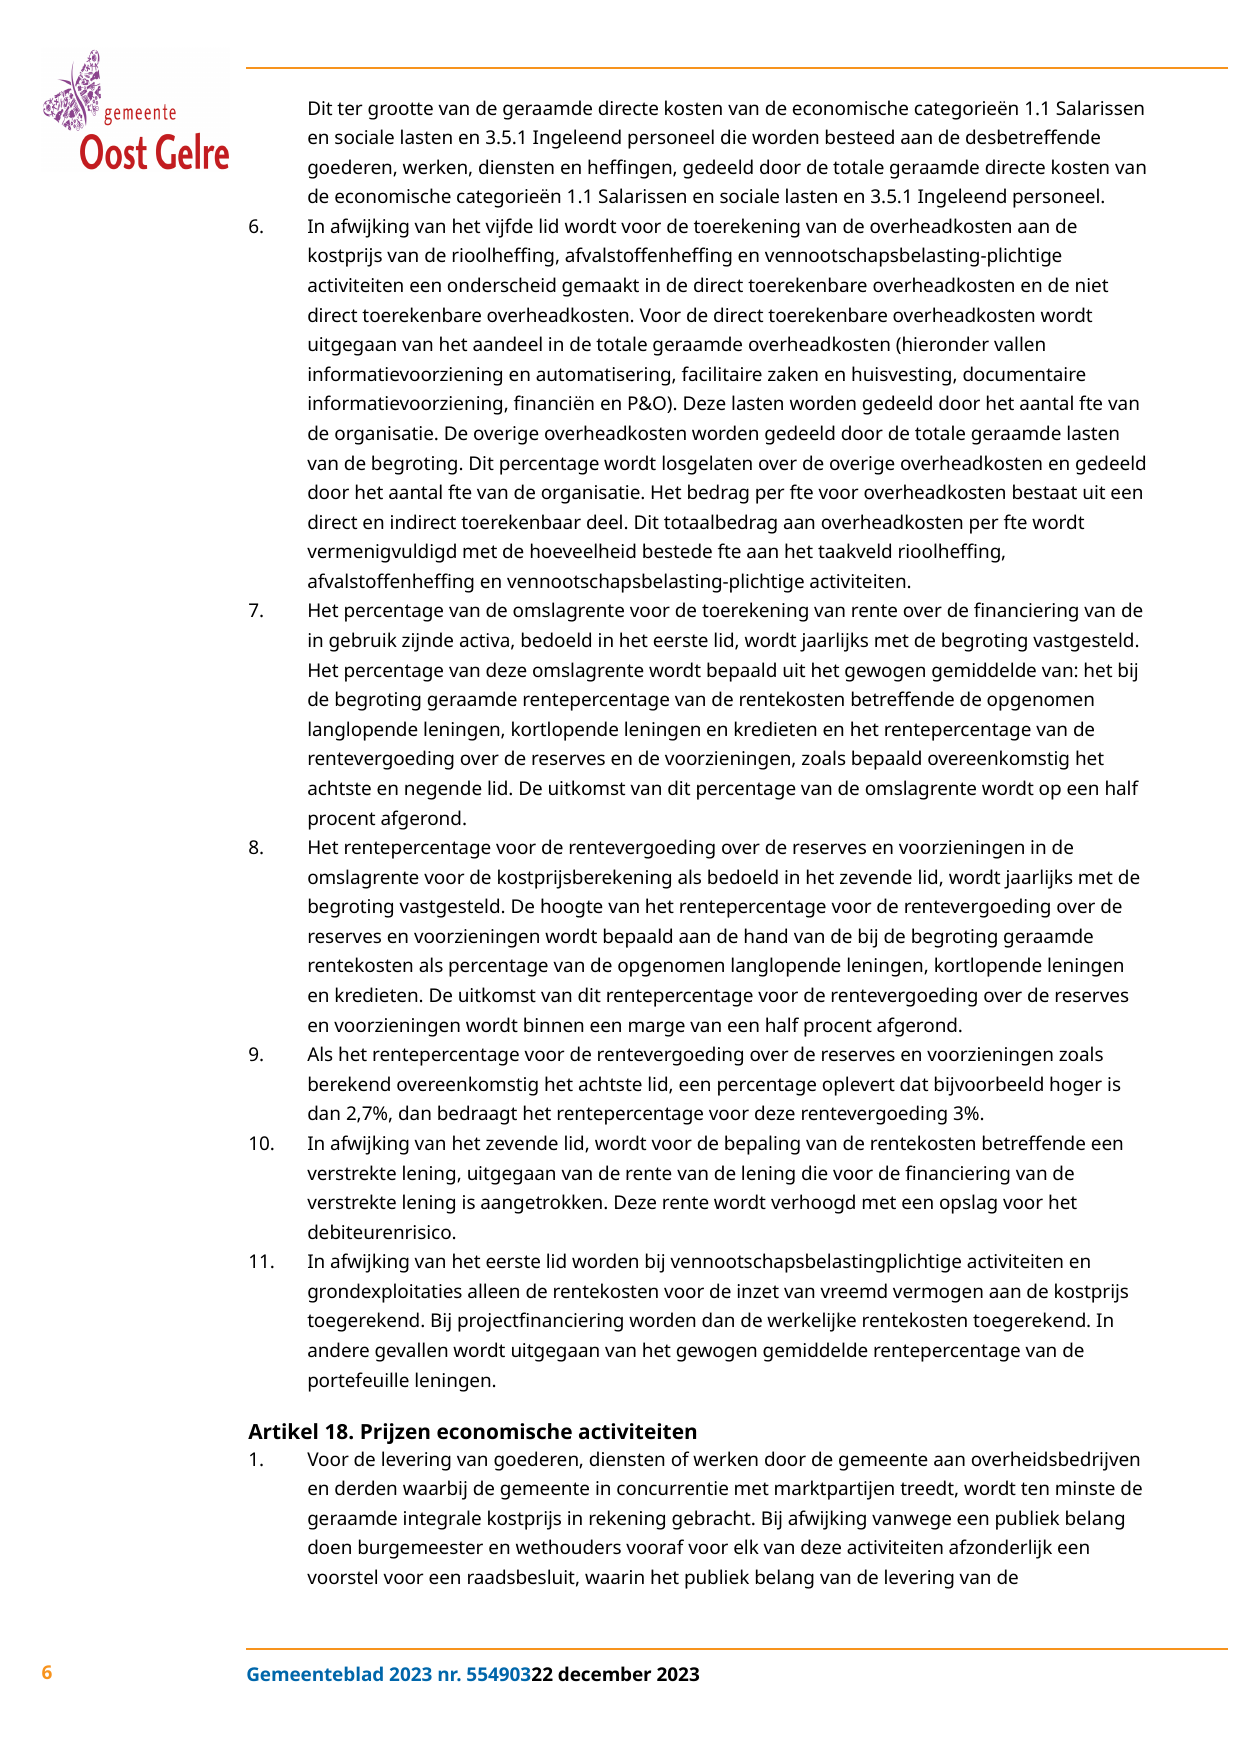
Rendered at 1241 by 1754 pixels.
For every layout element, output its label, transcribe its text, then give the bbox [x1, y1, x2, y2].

list Het rentepercentage voor de rentevergoeding over de reserves en voorzieningen in de omslagrente voor de kostprijsberekening als bedoeld in het zevende lid, wordt jaarlijks met de begroting vastgesteld. De hoogte van het rentepercentage voor de rentevergoeding over de reserves en voorzieningen wordt bepaald aan de hand van de bij de begroting geraamde rentekosten als percentage van de opgenomen langlopende leningen, kortlopende leningen en kredieten. De uitkomst van dit rentepercentage voor de rentevergoeding over de reserves en voorzieningen wordt binnen een marge van een half procent afgerond. [248, 834, 1152, 1038]
list Dit ter grootte van de geraamde directe kosten van de economische categorieën 1.1 Salarissen en sociale lasten en 3.5.1 Ingeleend personeel die worden besteed aan de desbetreffende goederen, werken, diensten en heffingen, gedeeld door de totale geraamde directe kosten van de economische categorieën 1.1 Salarissen en sociale lasten en 3.5.1 Ingeleend personeel. [248, 95, 1152, 209]
picture [41, 47, 231, 172]
list Het percentage van de omslagrente voor de toerekening van rente over de financiering van de in gebruik zijnde activa, bedoeld in het eerste lid, wordt jaarlijks met de begroting vastgesteld. Het percentage van deze omslagrente wordt bepaald uit het gewogen gemiddelde van: het bij de begroting geraamde rentepercentage van de rentekosten betreffende de opgenomen langlopende leningen, kortlopende leningen en kredieten en het rentepercentage van de rentevergoeding over de reserves en de voorzieningen, zoals bepaald overeenkomstig het achtste en negende lid. De uitkomst van dit percentage van de omslagrente wordt op een half procent afgerond. [248, 598, 1152, 831]
list Als het rentepercentage voor de rentevergoeding over de reserves en voorzieningen zoals berekend overeenkomstig het achtste lid, een percentage oplevert dat bijvoorbeeld hoger is dan 2,7%, dan bedraagt het rentepercentage voor deze rentevergoeding 3%. [248, 1041, 1152, 1126]
list Voor de levering van goederen, diensten of werken door de gemeente aan overheidsbedrijven en derden waarbij de gemeente in concurrentie met marktpartijen treedt, wordt ten minste de geraamde integrale kostprijs in rekening gebracht. Bij afwijking vanwege een publiek belang doen burgemeester en wethouders vooraf voor elk van deze activiteiten afzonderlijk een voorstel voor een raadsbesluit, waarin het publiek belang van de levering van de [248, 1446, 1152, 1590]
text Artikel 18. Prijzen economische activiteiten [248, 1417, 1152, 1446]
list In afwijking van het eerste lid worden bij vennootschapsbelastingplichtige activiteiten en grondexploitaties alleen de rentekosten voor de inzet van vreemd vermogen aan de kostprijs toegerekend. Bij projectfinanciering worden dan de werkelijke rentekosten toegerekend. In andere gevallen wordt uitgegaan van het gewogen gemiddelde rentepercentage van de portefeuille leningen. [248, 1248, 1152, 1393]
list In afwijking van het vijfde lid wordt voor de toerekening van de overheadkosten aan de kostprijs van de rioolheffing, afvalstoffenheffing en vennootschapsbelasting-plichtige activiteiten een onderscheid gemaakt in de direct toerekenbare overheadkosten en de niet direct toerekenbare overheadkosten. Voor de direct toerekenbare overheadkosten wordt uitgegaan van het aandeel in de totale geraamde overheadkosten (hieronder vallen informatievoorziening en automatisering, facilitaire zaken en huisvesting, documentaire informatievoorziening, financiën en P&O). Deze lasten worden gedeeld door het aantal fte van de organisatie. De overige overheadkosten worden gedeeld door de totale geraamde lasten van de begroting. Dit percentage wordt losgelaten over de overige overheadkosten en gedeeld door het aantal fte van de organisatie. Het bedrag per fte voor overheadkosten bestaat uit een direct en indirect toerekenbaar deel. Dit totaalbedrag aan overheadkosten per fte wordt vermenigvuldigd met de hoeveelheid bestede fte aan het taakveld rioolheffing, afvalstoffenheffing en vennootschapsbelasting-plichtige activiteiten. [248, 213, 1152, 594]
list In afwijking van het zevende lid, wordt voor de bepaling van de rentekosten betreffende een verstrekte lening, uitgegaan van de rente van de lening die voor de financiering van de verstrekte lening is aangetrokken. Deze rente wordt verhoogd met een opslag voor het debiteurenrisico. [248, 1130, 1152, 1245]
